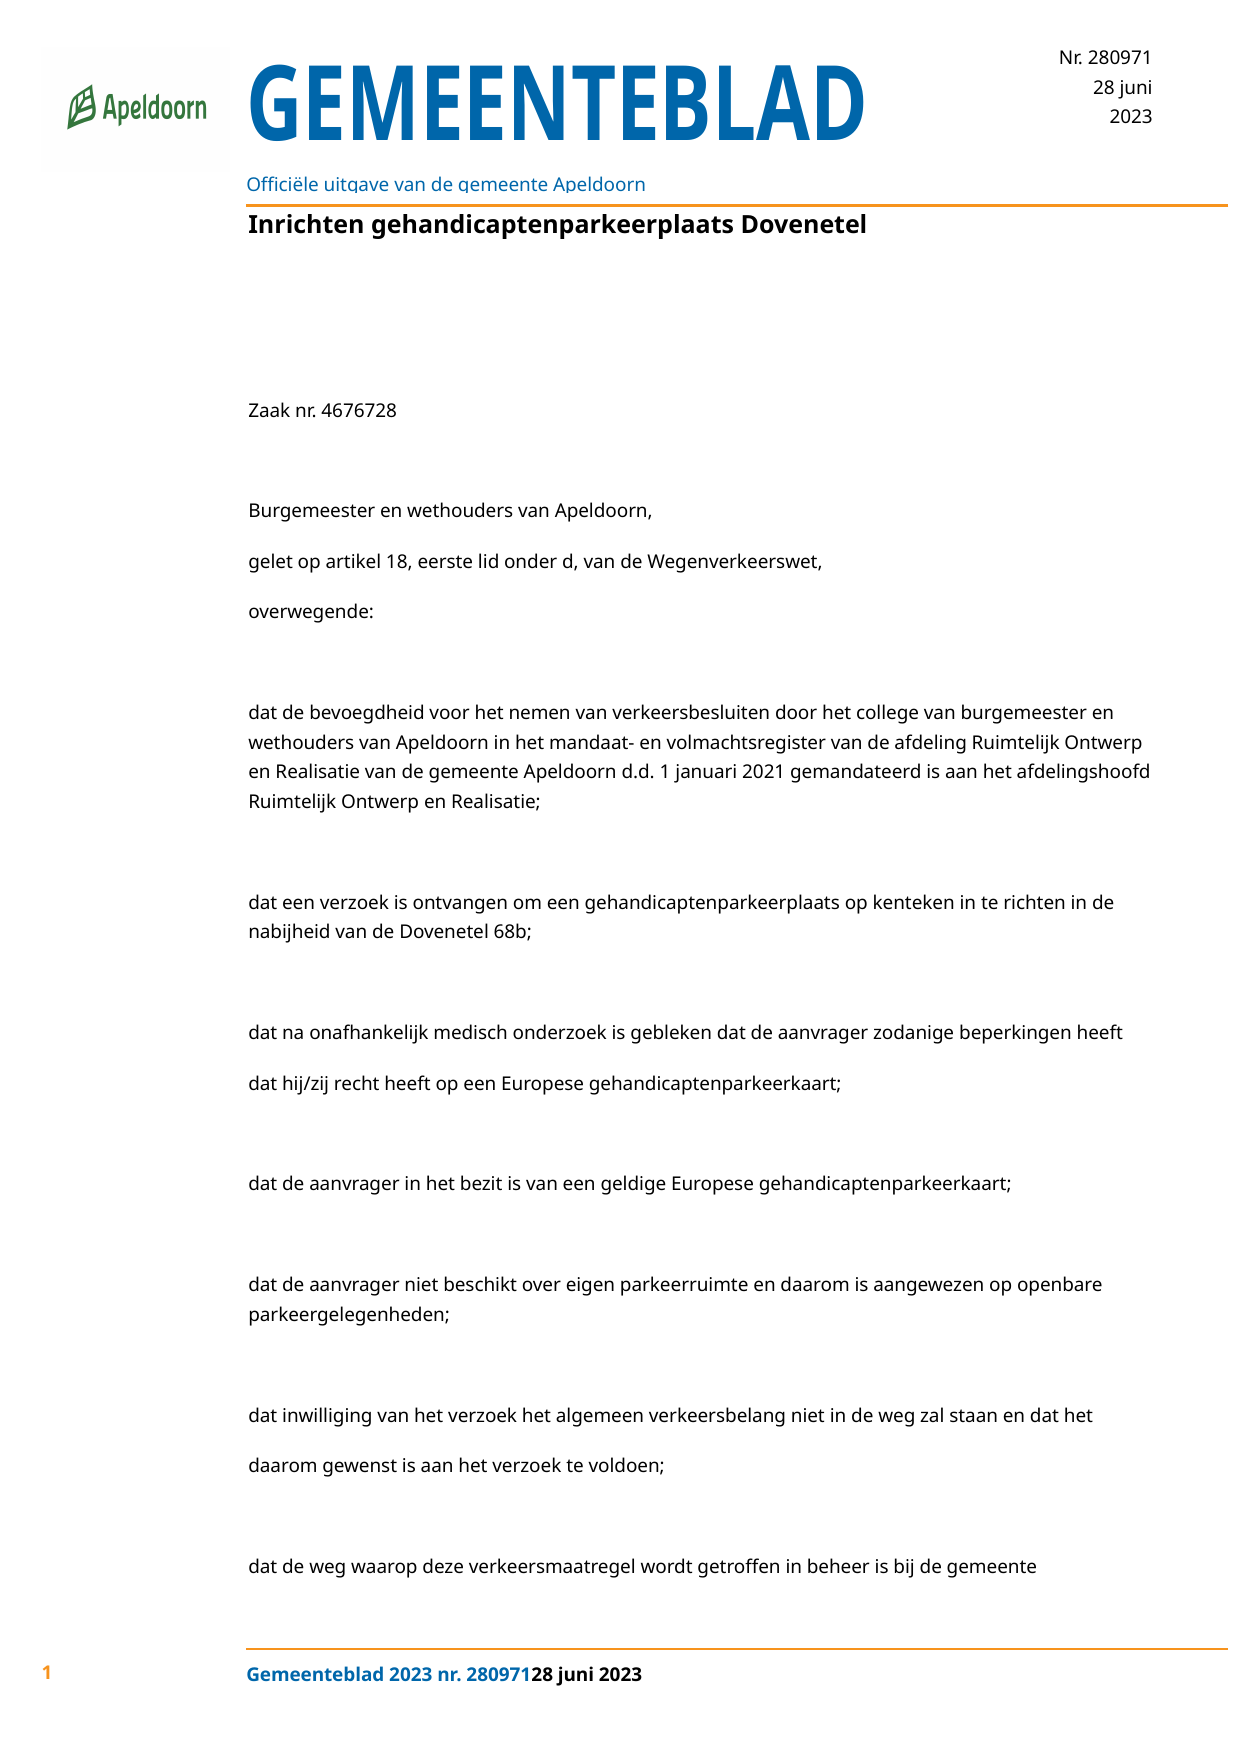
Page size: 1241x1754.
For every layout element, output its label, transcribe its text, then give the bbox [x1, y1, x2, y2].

picture [41, 47, 231, 172]
text dat na onafhankelijk medisch onderzoek is gebleken dat de aanvrager zodanige beperkingen heeft [248, 1019, 1152, 1045]
text overwegende: [248, 598, 1152, 624]
text dat inwilliging van het verzoek het algemeen verkeersbelang niet in de weg zal staan en dat het [248, 1402, 1152, 1428]
text dat een verzoek is ontvangen om een gehandicaptenparkeerplaats op kenteken in te richten in de nabijheid van de Dovenetel 68b; [248, 889, 1152, 944]
text Inrichten gehandicaptenparkeerplaats Dovenetel [248, 207, 1152, 241]
text Burgemeester en wethouders van Apeldoorn, [248, 498, 1152, 523]
text dat de aanvrager in het bezit is van een geldige Europese gehandicaptenparkeerkaart; [248, 1171, 1152, 1196]
text daarom gewenst is aan het verzoek te voldoen; [248, 1452, 1152, 1478]
text dat hij/zij recht heeft op een Europese gehandicaptenparkeerkaart; [248, 1070, 1152, 1096]
text gelet op artikel 18, eerste lid onder d, van de Wegenverkeerswet, [248, 548, 1152, 574]
text dat de aanvrager niet beschikt over eigen parkeerruimte en daarom is aangewezen op openbare parkeergelegenheden; [248, 1271, 1152, 1327]
text dat de weg waarop deze verkeersmaatregel wordt getroffen in beheer is bij de gemeente [248, 1553, 1152, 1579]
text dat de bevoegdheid voor het nemen van verkeersbesluiten door het college van burgemeester en wethouders van Apeldoorn in het mandaat- en volmachtsregister van de afdeling Ruimtelijk Ontwerp en Realisatie van de gemeente Apeldoorn d.d. 1 januari 2021 gemandateerd is aan het afdelingshoofd Ruimtelijk Ontwerp en Realisatie; [248, 699, 1152, 814]
text Zaak nr. 4676728 [248, 397, 1152, 423]
